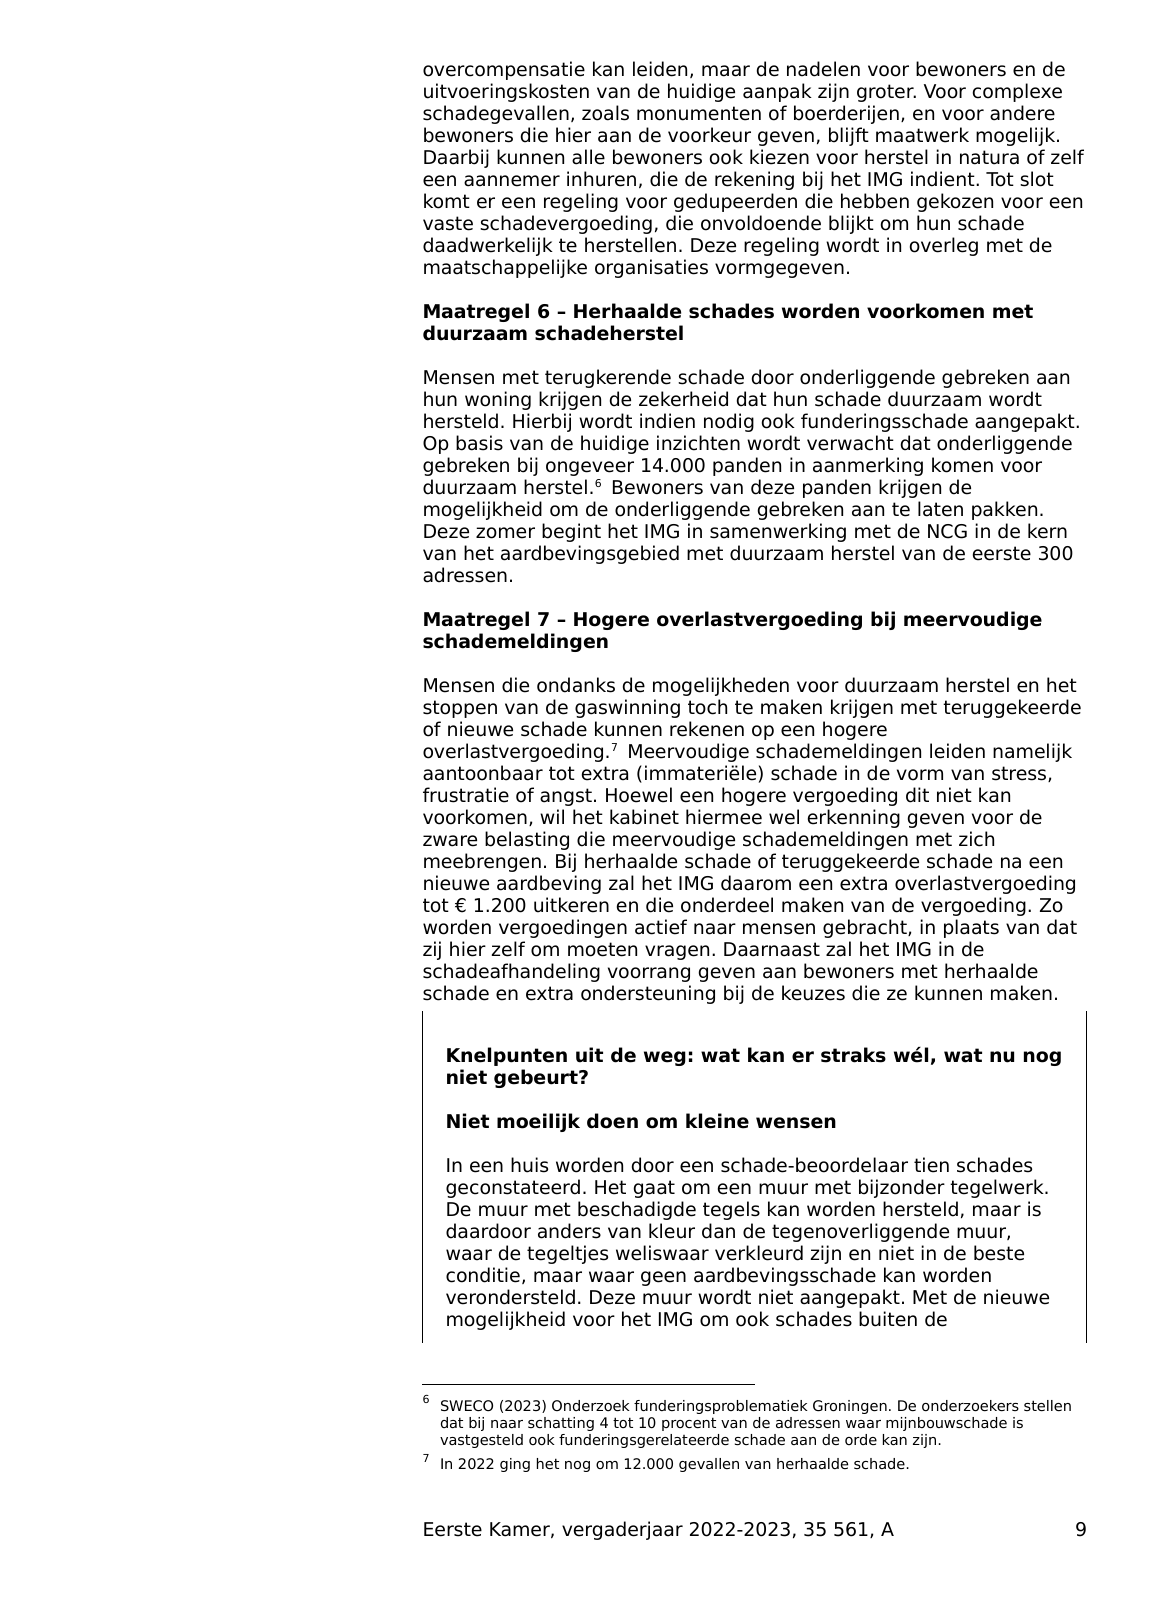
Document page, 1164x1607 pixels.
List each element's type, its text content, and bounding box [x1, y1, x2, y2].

text overcompensatie kan leiden, maar de nadelen voor bewoners en de uitvoeringskosten van de huidige aanpak zijn groter. Voor complexe schadegevallen, zoals monumenten of boerderijen, en voor andere bewoners die hier aan de voorkeur geven, blijft maatwerk mogelijk. Daarbij kunnen alle bewoners ook kiezen voor herstel in natura of zelf een aannemer inhuren, die de rekening bij het IMG indient. Tot slot komt er een regeling voor gedupeerden die hebben gekozen voor een vaste schadevergoeding, die onvoldoende blijkt om hun schade daadwerkelijk te herstellen. Deze regeling wordt in overleg met de maatschappelijke organisaties vormgegeven. [422, 59, 1087, 279]
subtitle Maatregel 7 – Hogere overlastvergoeding bij meervoudige schademeldingen [422, 609, 1087, 653]
table_header Knelpunten uit de weg: wat kan er straks wél, wat nu nog niet gebeurt? Niet moeilijk doen om kleine wensen In een huis worden door een schade-beoordelaar tien schades geconstateerd. Het gaat om een muur met bijzonder tegelwerk. De muur met beschadigde tegels kan worden hersteld, maar is daardoor anders van kleur dan de tegenoverliggende muur, waar de tegeltjes weliswaar verkleurd zijn en niet in de beste conditie, maar waar geen aardbevingsschade kan worden verondersteld. Deze muur wordt niet aangepakt. Met de nieuwe mogelijkheid voor het IMG om ook schades buiten de [423, 1011, 1086, 1343]
text SWECO (2023) Onderzoek funderingsproblematiek Groningen. De onderzoekers stellen dat bij naar schatting 4 tot 10 procent van de adressen waar mijnbouwschade is vastgesteld ook funderingsgerelateerde schade aan de orde kan zijn. [422, 1393, 1087, 1449]
text Mensen met terugkerende schade door onderliggende gebreken aan hun woning krijgen de zekerheid dat hun schade duurzaam wordt hersteld. Hierbij wordt indien nodig ook funderingsschade aangepakt. Op basis van de huidige inzichten wordt verwacht dat onderliggende gebreken bij ongeveer 14.000 panden in aanmerking komen voor duurzaam herstel. Bewoners van deze panden krijgen de mogelijkheid om de onderliggende gebreken aan te laten pakken. Deze zomer begint het IMG in samenwerking met de NCG in de kern van het aardbevingsgebied met duurzaam herstel van de eerste 300 adressen. [422, 367, 1087, 587]
subtitle Maatregel 6 – Herhaalde schades worden voorkomen met duurzaam schadeherstel [422, 301, 1087, 345]
text In 2022 ging het nog om 12.000 gevallen van herhaalde schade. [422, 1452, 1087, 1474]
text Mensen die ondanks de mogelijkheden voor duurzaam herstel en het stoppen van de gaswinning toch te maken krijgen met teruggekeerde of nieuwe schade kunnen rekenen op een hogere overlastvergoeding. Meervoudige schademeldingen leiden namelijk aantoonbaar tot extra (immateriële) schade in de vorm van stress, frustratie of angst. Hoewel een hogere vergoeding dit niet kan voorkomen, wil het kabinet hiermee wel erkenning geven voor de zware belasting die meervoudige schademeldingen met zich meebrengen. Bij herhaalde schade of teruggekeerde schade na een nieuwe aardbeving zal het IMG daarom een extra overlastvergoeding tot € 1.200 uitkeren en die onderdeel maken van de vergoeding. Zo worden vergoedingen actief naar mensen gebracht, in plaats van dat zij hier zelf om moeten vragen. Daarnaast zal het IMG in de schadeafhandeling voorrang geven aan bewoners met herhaalde schade en extra ondersteuning bij de keuzes die ze kunnen maken. [422, 675, 1087, 1005]
